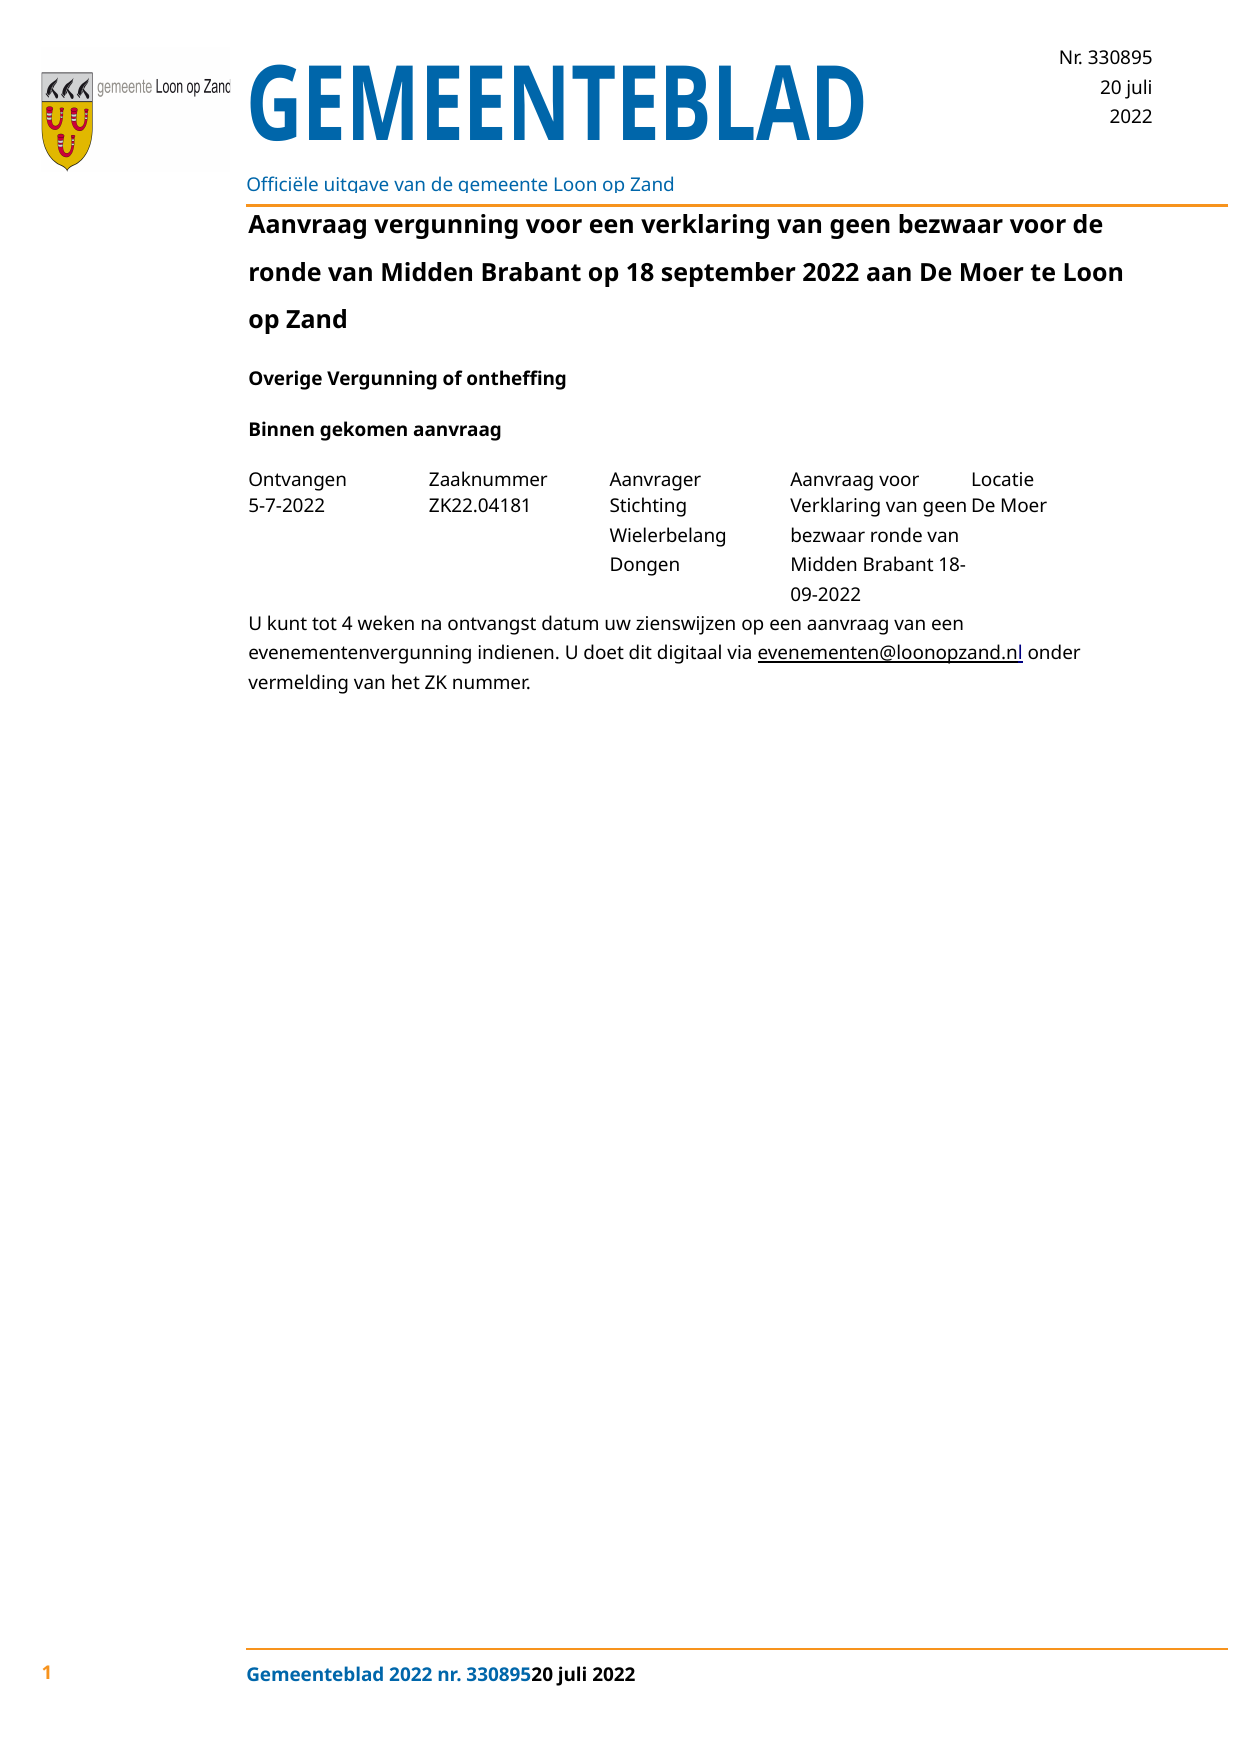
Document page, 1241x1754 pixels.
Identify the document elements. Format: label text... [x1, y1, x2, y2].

table_header Locatie [971, 466, 1152, 492]
text U kunt tot 4 weken na ontvangst datum uw zienswijzen op een aanvraag van een evenementenvergunning indienen. U doet dit digitaal via evenementen@loonopzand.nl onder vermelding van het ZK nummer. [248, 610, 1152, 695]
table_cell Verklaring van geen bezwaar ronde van Midden Brabant 18-09-2022 [790, 492, 971, 607]
table_header Ontvangen [248, 466, 429, 492]
text Overige Vergunning of ontheffing [248, 366, 1152, 391]
table_header Zaaknummer [429, 466, 609, 492]
picture [41, 47, 231, 172]
table_cell Stichting Wielerbelang Dongen [609, 492, 790, 607]
table_header Aanvrager [609, 466, 790, 492]
text Binnen gekomen aanvraag [248, 416, 1152, 442]
text Aanvraag vergunning voor een verklaring van geen bezwaar voor de ronde van Midden Brabant op 18 september 2022 aan De Moer te Loon op Zand [248, 207, 1152, 336]
table_cell ZK22.04181 [429, 492, 609, 607]
table_cell 5-7-2022 [248, 492, 429, 607]
table_cell De Moer [971, 492, 1152, 607]
table_header Aanvraag voor [790, 466, 971, 492]
